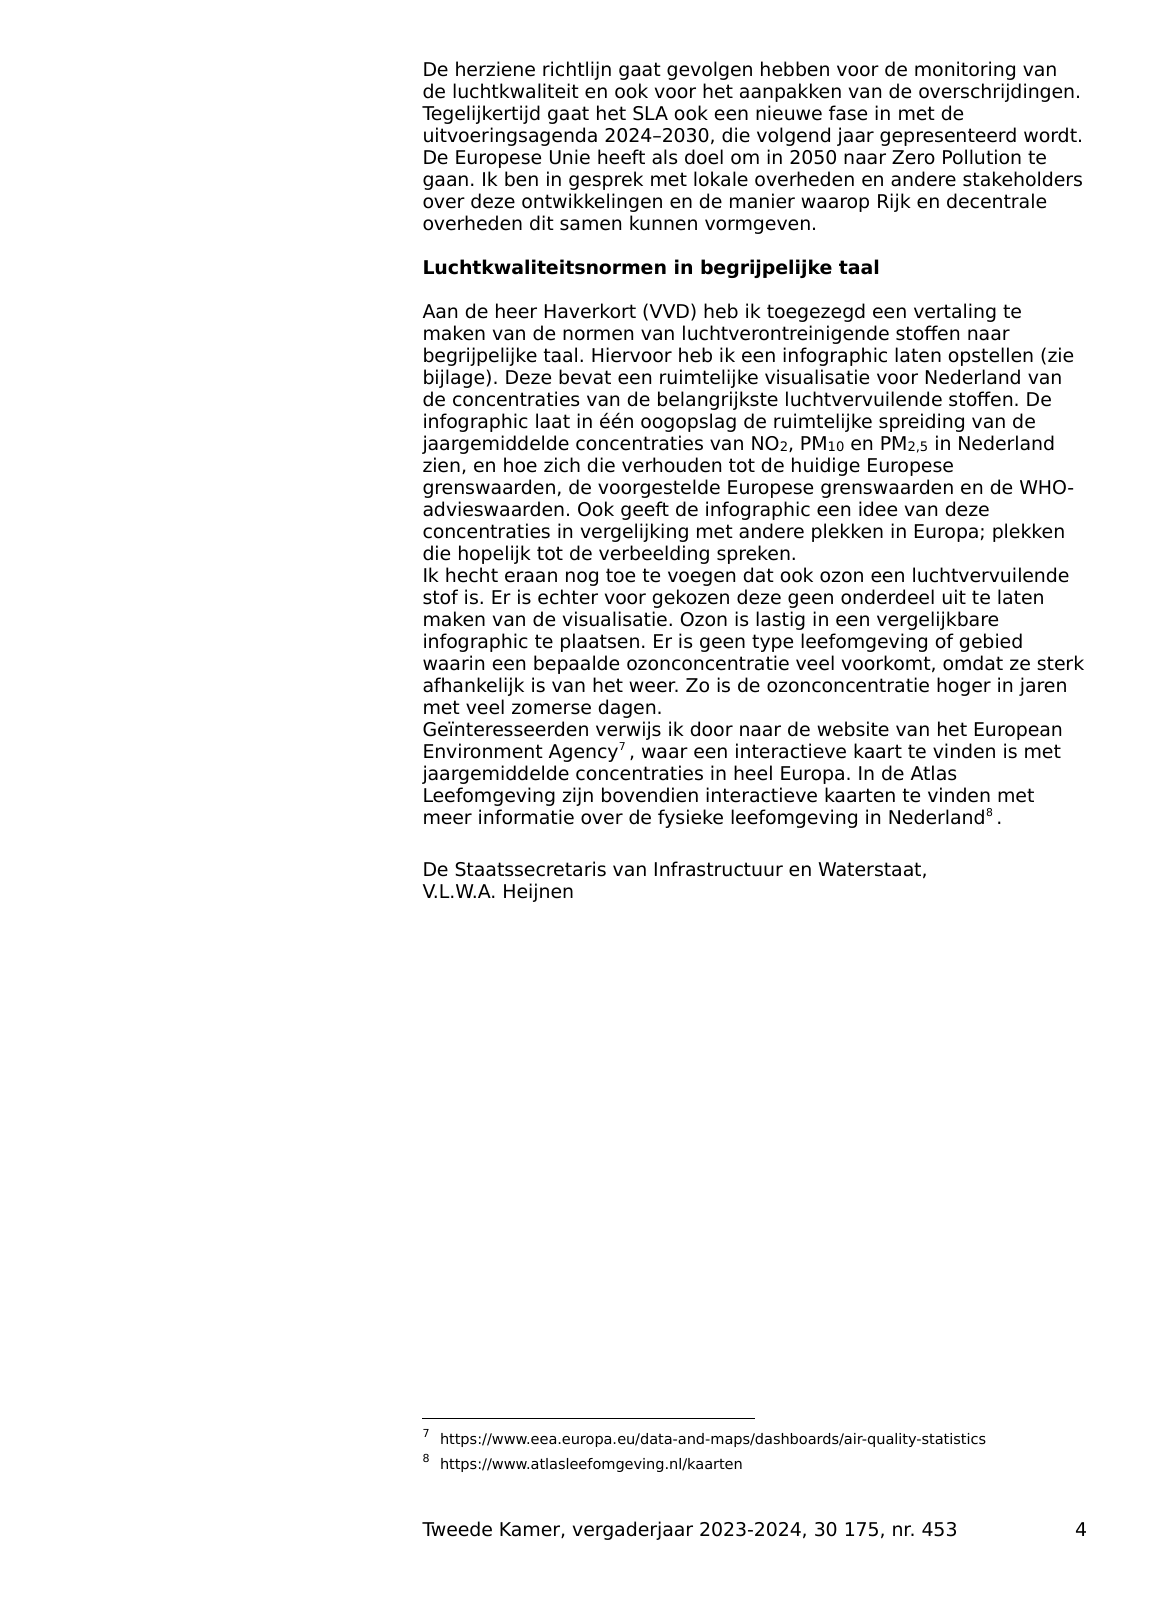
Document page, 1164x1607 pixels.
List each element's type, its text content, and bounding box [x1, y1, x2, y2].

subtitle Luchtkwaliteitsnormen in begrijpelijke taal [422, 257, 1087, 279]
text Ik hecht eraan nog toe te voegen dat ook ozon een luchtvervuilende stof is. Er is echter voor gekozen deze geen onderdeel uit te laten maken van de visualisatie. Ozon is lastig in een vergelijkbare infographic te plaatsen. Er is geen type leefomgeving of gebied waarin een bepaalde ozonconcentratie veel voorkomt, omdat ze sterk afhankelijk is van het weer. Zo is de ozonconcentratie hoger in jaren met veel zomerse dagen. [422, 565, 1087, 719]
text Geïnteresseerden verwijs ik door naar de website van het European Environment Agency, waar een interactieve kaart te vinden is met jaargemiddelde concentraties in heel Europa. In de Atlas Leefomgeving zijn bovendien interactieve kaarten te vinden met meer informatie over de fysieke leefomgeving in Nederland. [422, 719, 1087, 829]
text https://www.atlasleefomgeving.nl/kaarten [422, 1452, 1087, 1474]
text De herziene richtlijn gaat gevolgen hebben voor de monitoring van de luchtkwaliteit en ook voor het aanpakken van de overschrijdingen. Tegelijkertijd gaat het SLA ook een nieuwe fase in met de uitvoeringsagenda 2024–2030, die volgend jaar gepresenteerd wordt. De Europese Unie heeft als doel om in 2050 naar Zero Pollution te gaan. Ik ben in gesprek met lokale overheden en andere stakeholders over deze ontwikkelingen en de manier waarop Rijk en decentrale overheden dit samen kunnen vormgeven. [422, 59, 1087, 235]
text De Staatssecretaris van Infrastructuur en Waterstaat, V.L.W.A. Heijnen [422, 859, 1087, 903]
text Aan de heer Haverkort (VVD) heb ik toegezegd een vertaling te maken van de normen van luchtverontreinigende stoffen naar begrijpelijke taal. Hiervoor heb ik een infographic laten opstellen (zie bijlage). Deze bevat een ruimtelijke visualisatie voor Nederland van de concentraties van de belangrijkste luchtvervuilende stoffen. De infographic laat in één oogopslag de ruimtelijke spreiding van de jaargemiddelde concentraties van NO2, PM10 en PM2,5 in Nederland zien, en hoe zich die verhouden tot de huidige Europese grenswaarden, de voorgestelde Europese grenswaarden en de WHO-advieswaarden. Ook geeft de infographic een idee van deze concentraties in vergelijking met andere plekken in Europa; plekken die hopelijk tot de verbeelding spreken. [422, 301, 1087, 565]
text https://www.eea.europa.eu/data-and-maps/dashboards/air-quality-statistics [422, 1427, 1087, 1449]
